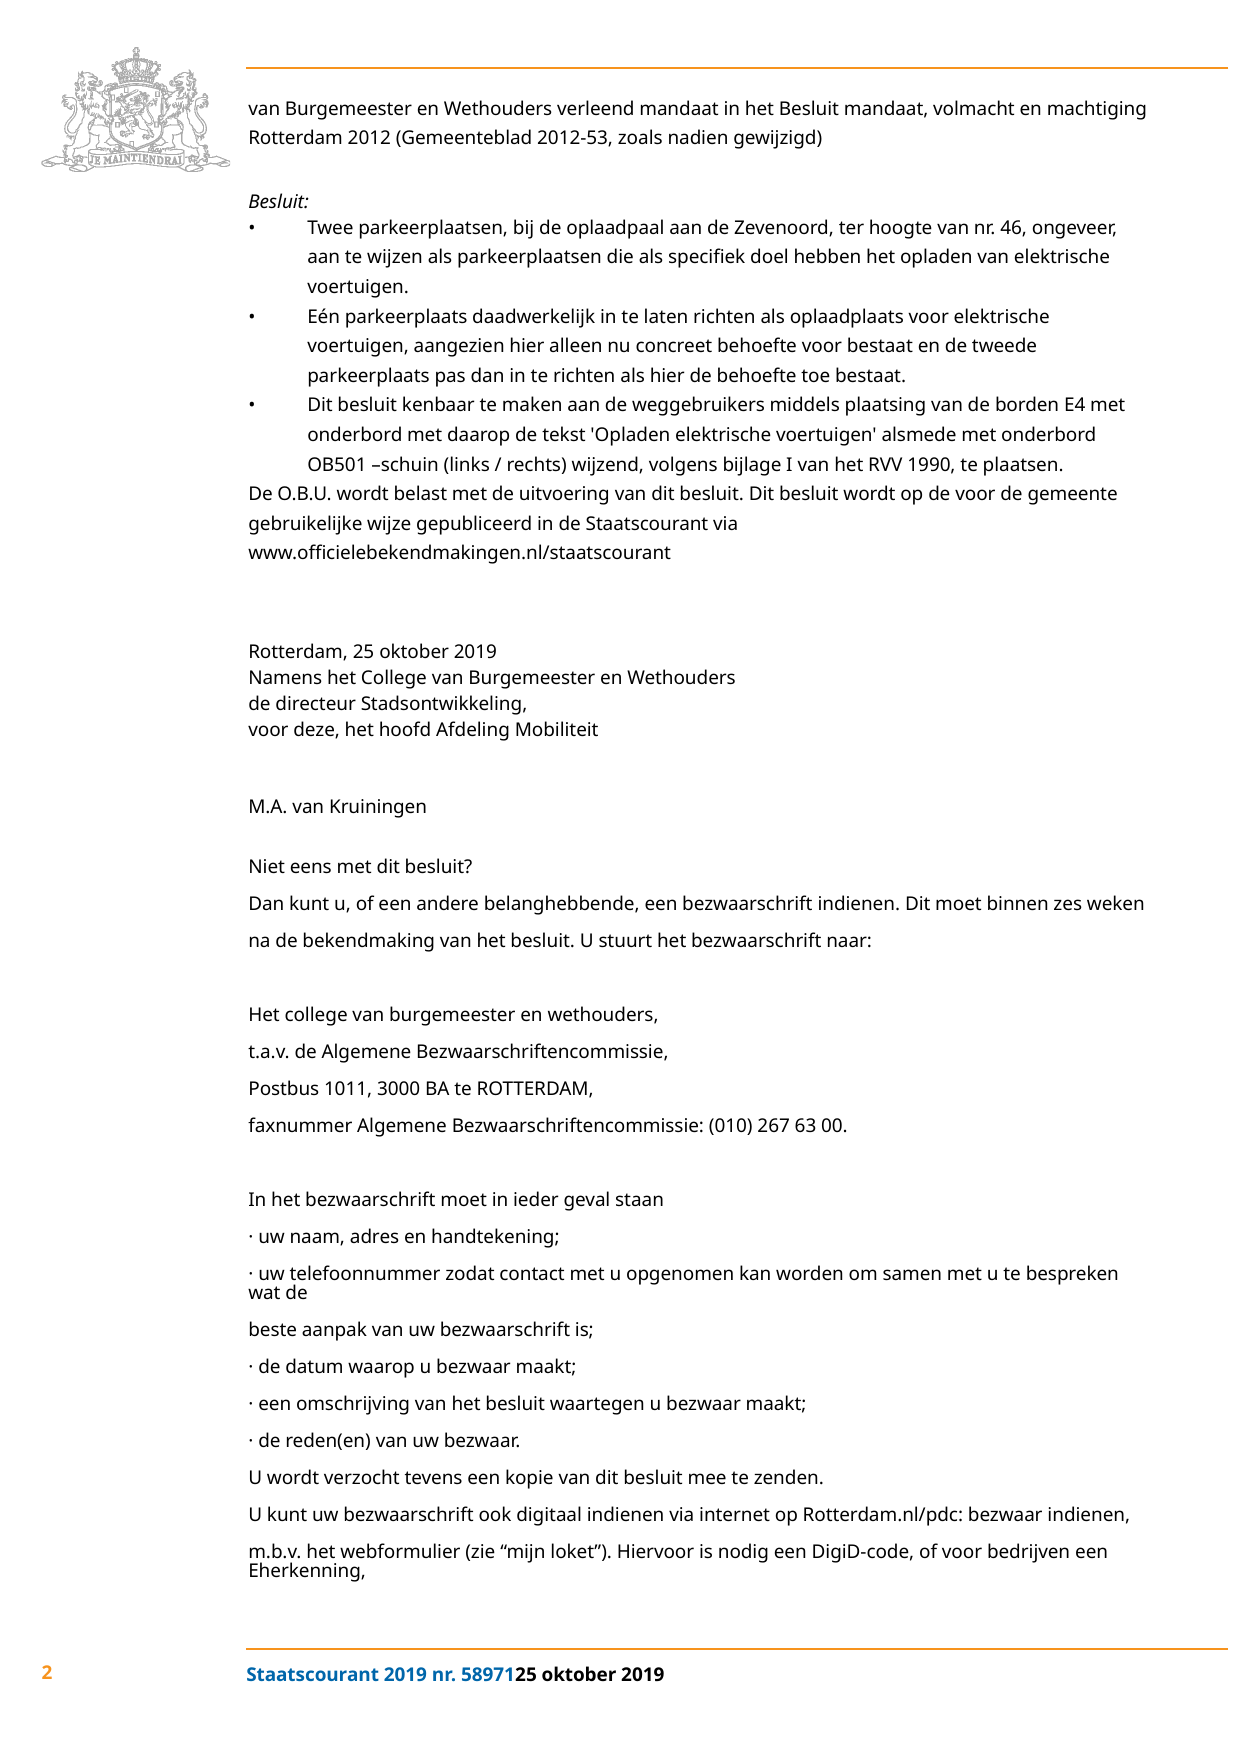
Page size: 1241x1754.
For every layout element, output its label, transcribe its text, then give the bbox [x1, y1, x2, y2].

text van Burgemeester en Wethouders verleend mandaat in het Besluit mandaat, volmacht en machtiging Rotterdam 2012 (Gemeenteblad 2012-53, zoals nadien gewijzigd) [248, 95, 1152, 150]
list Eén parkeerplaats daadwerkelijk in te laten richten als oplaadplaats voor elektrische voertuigen, aangezien hier alleen nu concreet behoefte voor bestaat en de tweede parkeerplaats pas dan in te richten als hier de behoefte toe bestaat. [248, 303, 1152, 388]
text faxnummer Algemene Bezwaarschriftencommissie: (010) 267 63 00. [248, 1117, 1152, 1136]
text Het college van burgemeester en wethouders, [248, 1006, 1152, 1025]
text · de datum waarop u bezwaar maakt; [248, 1358, 1152, 1377]
text · uw telefoonnummer zodat contact met u opgenomen kan worden om samen met u te bespreken wat de [248, 1265, 1152, 1303]
text beste aanpak van uw bezwaarschrift is; [248, 1321, 1152, 1341]
text voor deze, het hoofd Afdeling Mobiliteit [248, 716, 1152, 742]
text · uw naam, adres en handtekening; [248, 1228, 1152, 1247]
text Dan kunt u, of een andere belanghebbende, een bezwaarschrift indienen. Dit moet binnen zes weken [248, 895, 1152, 914]
text In het bezwaarschrift moet in ieder geval staan [248, 1191, 1152, 1210]
text t.a.v. de Algemene Bezwaarschriftencommissie, [248, 1043, 1152, 1062]
text · een omschrijving van het besluit waartegen u bezwaar maakt; [248, 1395, 1152, 1414]
text Niet eens met dit besluit? [248, 858, 1152, 877]
text U kunt uw bezwaarschrift ook digitaal indienen via internet op Rotterdam.nl/pdc: bezwaar indienen, [248, 1506, 1152, 1525]
text · de reden(en) van uw bezwaar. [248, 1432, 1152, 1451]
picture [41, 47, 231, 172]
list Dit besluit kenbaar te maken aan de weggebruikers middels plaatsing van de borden E4 met onderbord met daarop de tekst 'Opladen elektrische voertuigen' alsmede met onderbord OB501 –schuin (links / rechts) wijzend, volgens bijlage I van het RVV 1990, te plaatsen. [248, 392, 1152, 476]
text Besluit: [248, 188, 1152, 214]
text na de bekendmaking van het besluit. U stuurt het bezwaarschrift naar: [248, 932, 1152, 951]
text De O.B.U. wordt belast met de uitvoering van dit besluit. Dit besluit wordt op de voor de gemeente gebruikelijke wijze gepubliceerd in de Staatscourant via www.officielebekendmakingen.nl/staatscourant [248, 480, 1152, 565]
text U wordt verzocht tevens een kopie van dit besluit mee te zenden. [248, 1469, 1152, 1488]
text M.A. van Kruiningen [248, 793, 1152, 819]
text Rotterdam, 25 oktober 2019 [248, 639, 1152, 664]
list Twee parkeerplaatsen, bij de oplaadpaal aan de Zevenoord, ter hoogte van nr. 46, ongeveer, aan te wijzen als parkeerplaatsen die als specifiek doel hebben het opladen van elektrische voertuigen. [248, 214, 1152, 299]
text m.b.v. het webformulier (zie “mijn loket”). Hiervoor is nodig een DigiD-code, of voor bedrijven een Eherkenning, [248, 1543, 1152, 1582]
text Postbus 1011, 3000 BA te ROTTERDAM, [248, 1080, 1152, 1099]
text de directeur Stadsontwikkeling, [248, 690, 1152, 716]
text Namens het College van Burgemeester en Wethouders [248, 664, 1152, 690]
